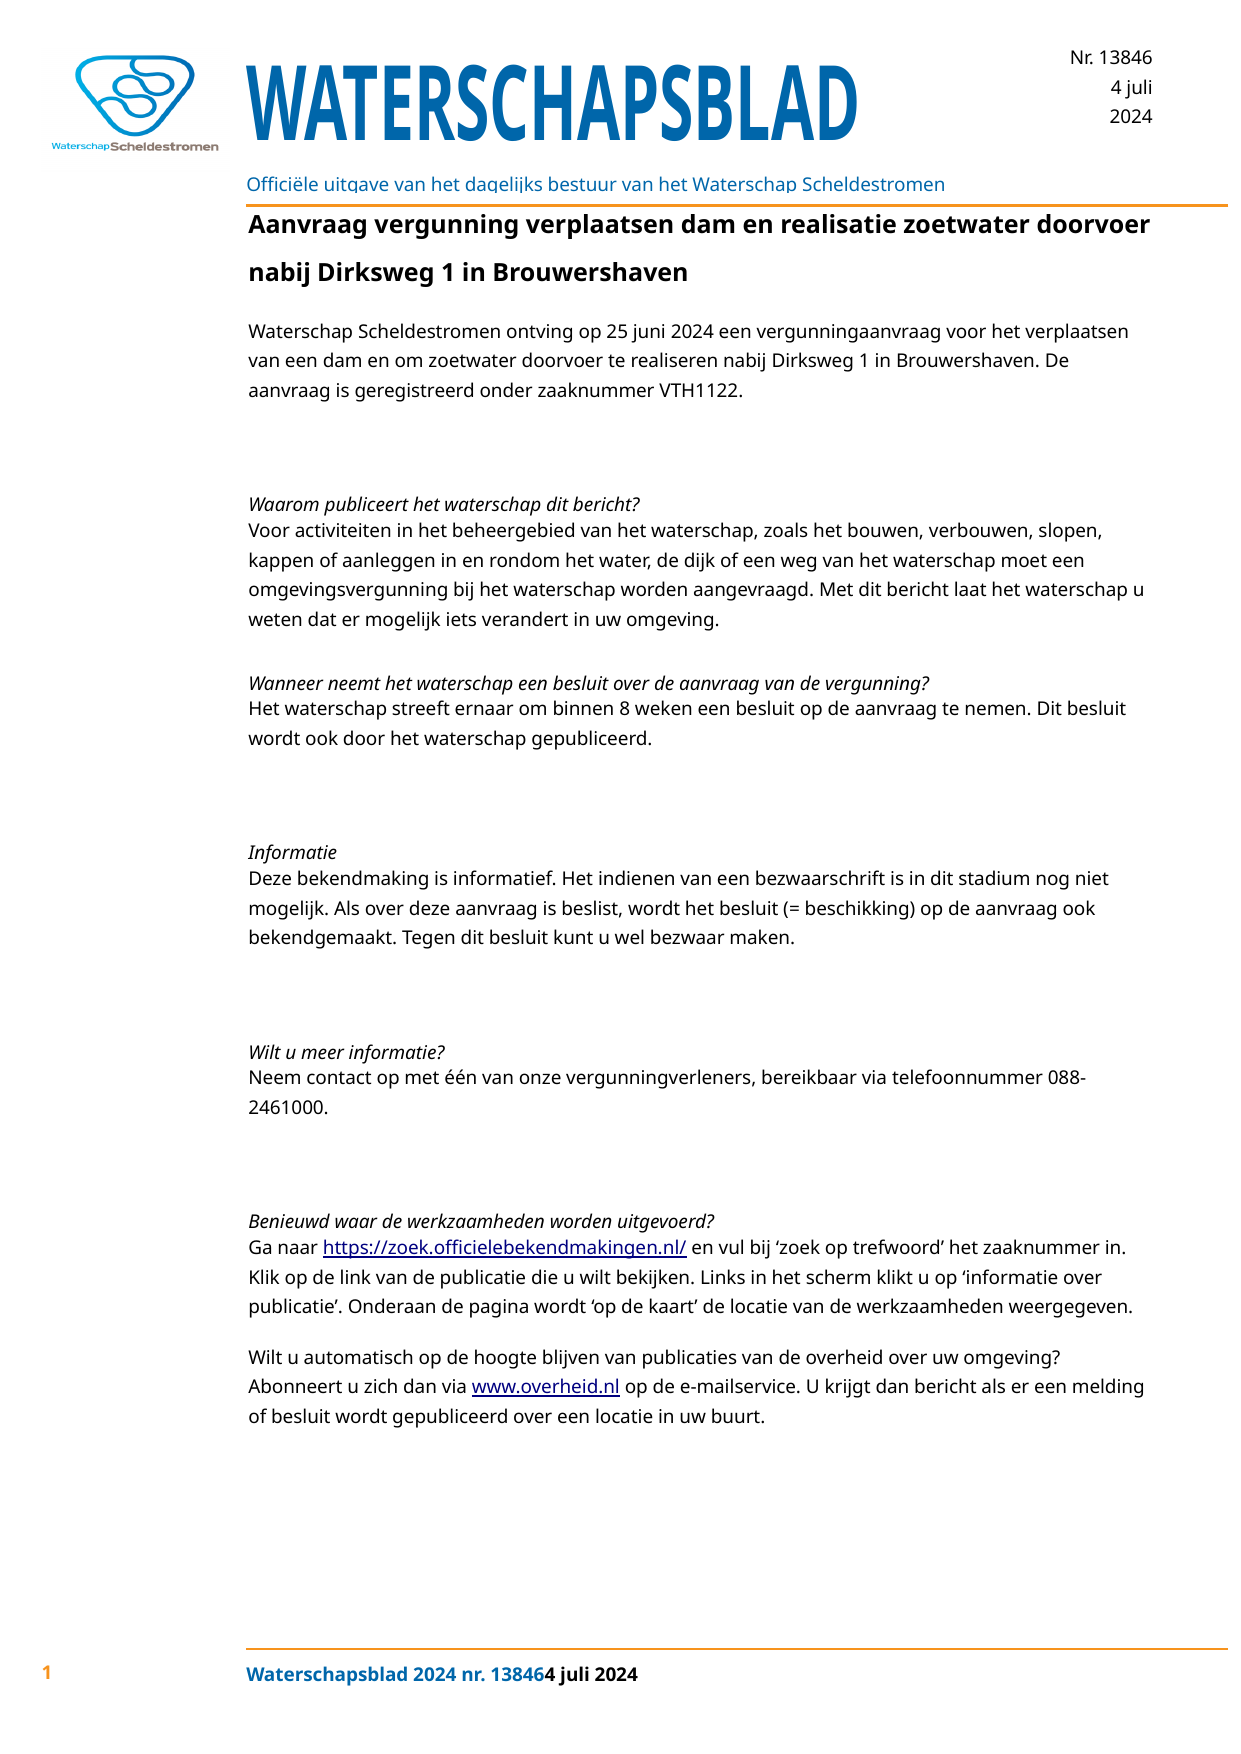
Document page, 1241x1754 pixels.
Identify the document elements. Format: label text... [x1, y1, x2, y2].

text Het waterschap streeft ernaar om binnen 8 weken een besluit op de aanvraag te nemen. Dit besluit wordt ook door het waterschap gepubliceerd. [248, 696, 1152, 751]
text Deze bekendmaking is informatief. Het indienen van een bezwaarschrift is in dit stadium nog niet mogelijk. Als over deze aanvraag is beslist, wordt het besluit (= beschikking) op de aanvraag ook bekendgemaakt. Tegen dit besluit kunt u wel bezwaar maken. [248, 865, 1152, 950]
text Voor activiteiten in het beheergebied van het waterschap, zoals het bouwen, verbouwen, slopen, kappen of aanleggen in en rondom het water, de dijk of een weg van het waterschap moet een omgevingsvergunning bij het waterschap worden aangevraagd. Met dit bericht laat het waterschap u weten dat er mogelijk iets verandert in uw omgeving. [248, 517, 1152, 632]
text Aanvraag vergunning verplaatsen dam en realisatie zoetwater doorvoer nabij Dirksweg 1 in Brouwershaven [248, 207, 1152, 288]
text Neem contact op met één van onze vergunningverleners, bereikbaar via telefoonnummer 088-2461000. [248, 1064, 1152, 1120]
text Ga naar https://zoek.officielebekendmakingen.nl/ en vul bij ‘zoek op trefwoord’ het zaaknummer in. Klik op de link van de publicatie die u wilt bekijken. Links in het scherm klikt u op ‘informatie over publicatie’. Onderaan de pagina wordt ‘op de kaart’ de locatie van de werkzaamheden weergegeven. [248, 1234, 1152, 1319]
text Benieuwd waar de werkzaamheden worden uitgevoerd? [248, 1208, 1152, 1234]
text Waarom publiceert het waterschap dit bericht? [248, 491, 1152, 517]
text Informatie [248, 839, 1152, 865]
picture [41, 47, 231, 172]
text Wilt u meer informatie? [248, 1039, 1152, 1064]
text Waterschap Scheldestromen ontving op 25 juni 2024 een vergunningaanvraag voor het verplaatsen van een dam en om zoetwater doorvoer te realiseren nabij Dirksweg 1 in Brouwershaven. De aanvraag is geregistreerd onder zaaknummer VTH1122. [248, 318, 1152, 403]
text Wanneer neemt het waterschap een besluit over de aanvraag van de vergunning? [248, 670, 1152, 696]
text Wilt u automatisch op de hoogte blijven van publicaties van de overheid over uw omgeving? Abonneert u zich dan via www.overheid.nl op de e-mailservice. U krijgt dan bericht als er een melding of besluit wordt gepubliceerd over een locatie in uw buurt. [248, 1344, 1152, 1429]
